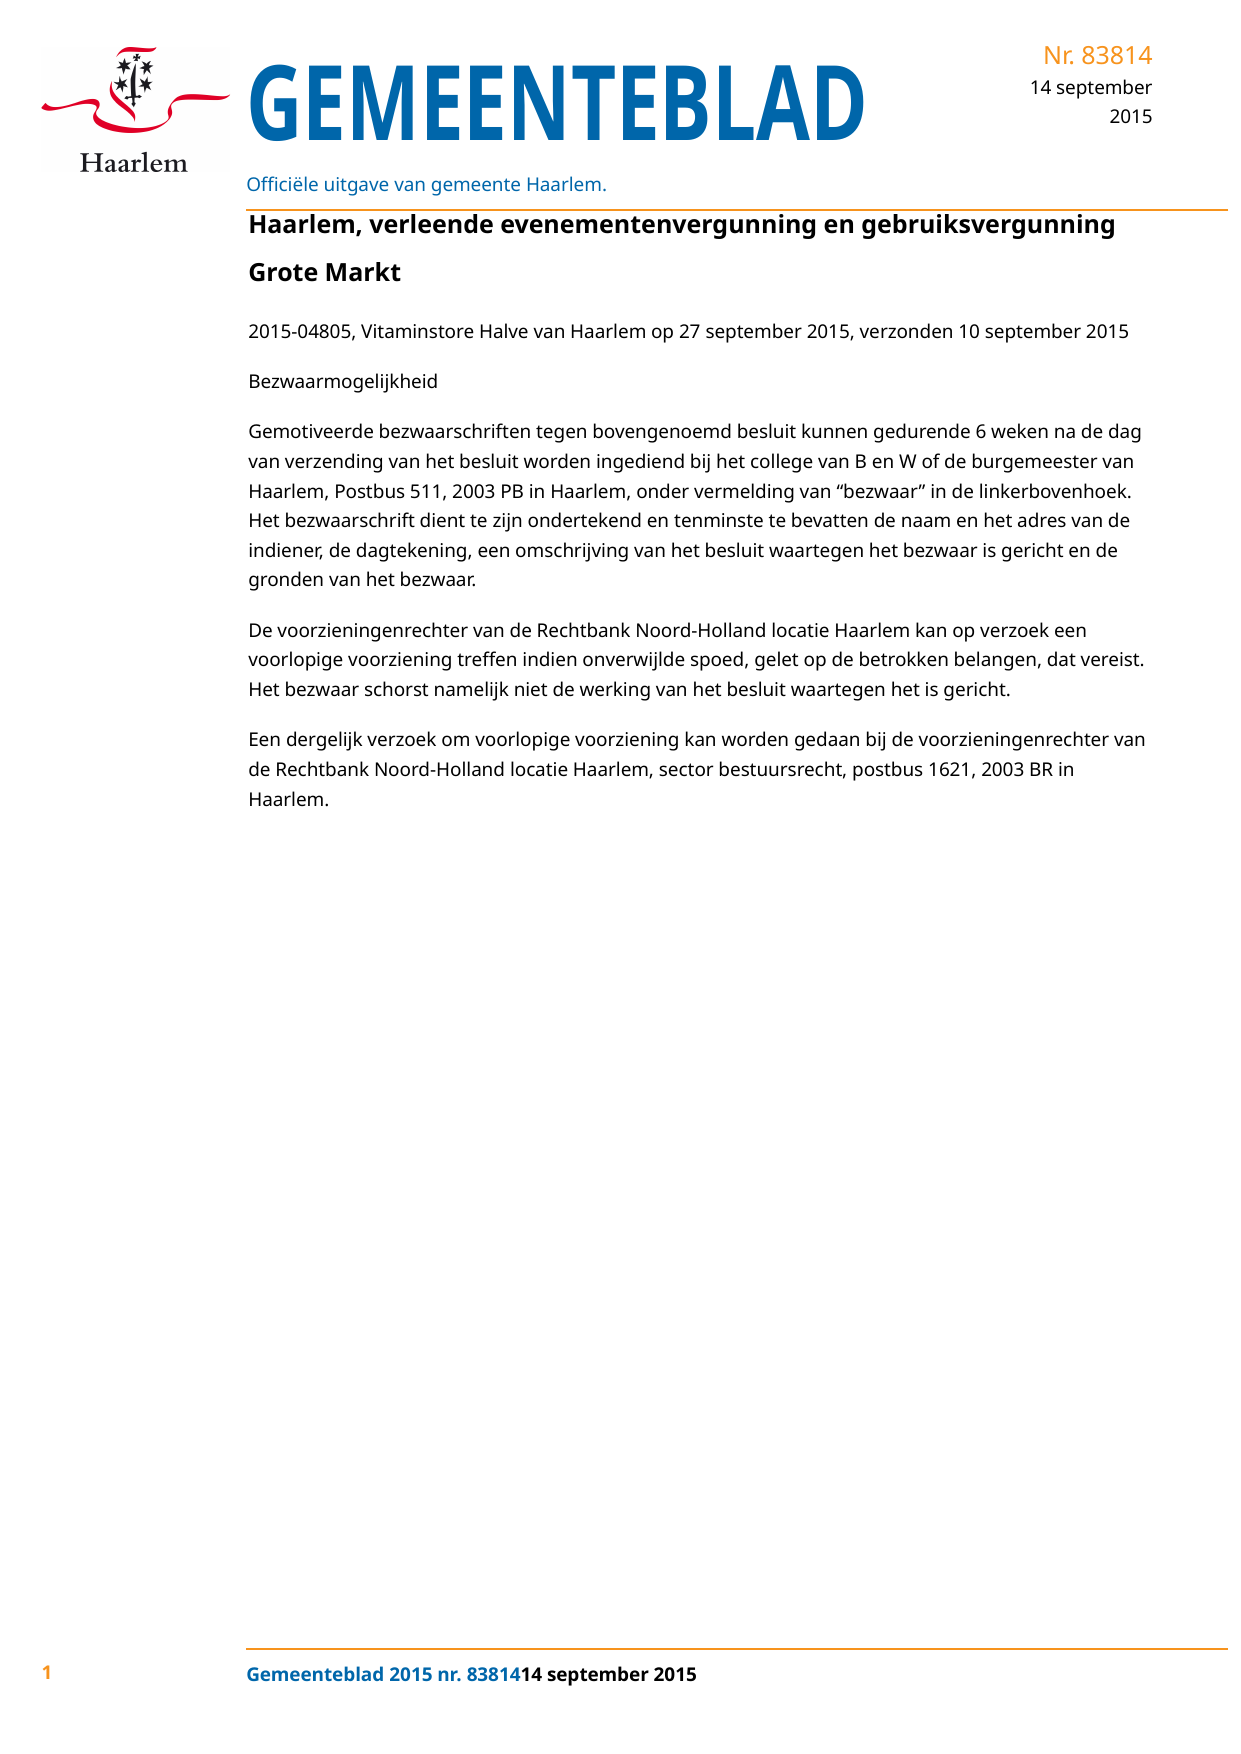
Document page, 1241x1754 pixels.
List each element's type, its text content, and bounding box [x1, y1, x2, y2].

text Een dergelijk verzoek om voorlopige voorziening kan worden gedaan bij de voorzieningenrechter van de Rechtbank Noord-Holland locatie Haarlem, sector bestuursrecht, postbus 1621, 2003 BR in Haarlem. [248, 727, 1152, 812]
picture [41, 47, 231, 172]
text 2015-04805, Vitaminstore Halve van Haarlem op 27 september 2015, verzonden 10 september 2015 [248, 318, 1152, 344]
text Gemotiveerde bezwaarschriften tegen bovengenoemd besluit kunnen gedurende 6 weken na de dag van verzending van het besluit worden ingediend bij het college van B en W of de burgemeester van Haarlem, Postbus 511, 2003 PB in Haarlem, onder vermelding van “bezwaar” in de linkerbovenhoek. Het bezwaarschrift dient te zijn ondertekend en tenminste te bevatten de naam en het adres van de indiener, de dagtekening, een omschrijving van het besluit waartegen het bezwaar is gericht en de gronden van het bezwaar. [248, 419, 1152, 592]
text De voorzieningenrechter van de Rechtbank Noord-Holland locatie Haarlem kan op verzoek een voorlopige voorziening treffen indien onverwijlde spoed, gelet op de betrokken belangen, dat vereist. Het bezwaar schorst namelijk niet de werking van het besluit waartegen het is gericht. [248, 617, 1152, 702]
text Haarlem, verleende evenementenvergunning en gebruiksvergunning Grote Markt [248, 211, 1152, 288]
text Bezwaarmogelijkheid [248, 368, 1152, 394]
